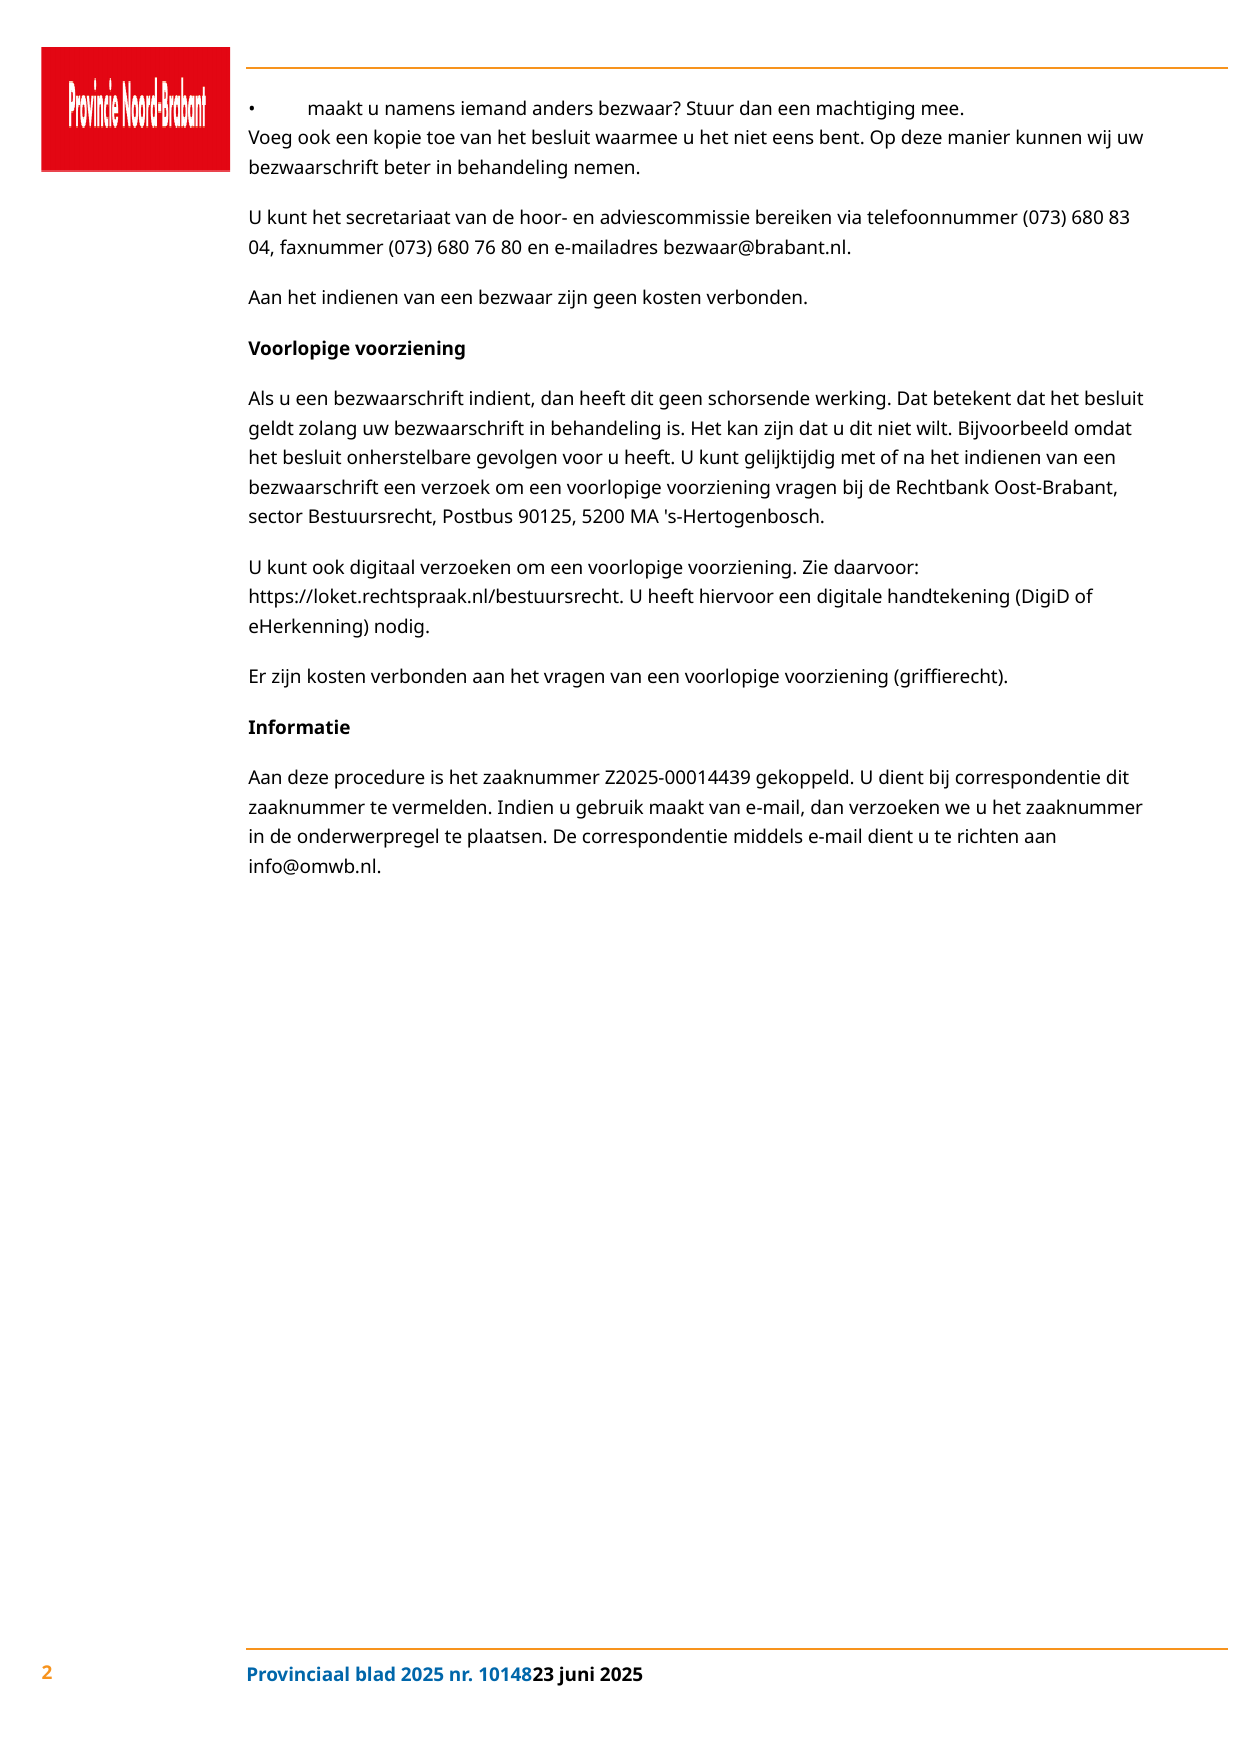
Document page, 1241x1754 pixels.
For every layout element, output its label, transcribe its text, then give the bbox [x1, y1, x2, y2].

text Er zijn kosten verbonden aan het vragen van een voorlopige voorziening (griffierecht). [248, 663, 1152, 689]
text U kunt het secretariaat van de hoor- en adviescommissie bereiken via telefoonnummer (073) 680 83 04, faxnummer (073) 680 76 80 en e-mailadres bezwaar@brabant.nl. [248, 204, 1152, 260]
text Voeg ook een kopie toe van het besluit waarmee u het niet eens bent. Op deze manier kunnen wij uw bezwaarschrift beter in behandeling nemen. [248, 124, 1152, 180]
text Voorlopige voorziening [248, 335, 1152, 361]
picture [41, 47, 231, 172]
text Als u een bezwaarschrift indient, dan heeft dit geen schorsende werking. Dat betekent dat het besluit geldt zolang uw bezwaarschrift in behandeling is. Het kan zijn dat u dit niet wilt. Bijvoorbeeld omdat het besluit onherstelbare gevolgen voor u heeft. U kunt gelijktijdig met of na het indienen van een bezwaarschrift een verzoek om een voorlopige voorziening vragen bij de Rechtbank Oost-Brabant, sector Bestuursrecht, Postbus 90125, 5200 MA 's‑Hertogenbosch. [248, 385, 1152, 529]
list maakt u namens iemand anders bezwaar? Stuur dan een machtiging mee. [248, 95, 1152, 121]
text Aan deze procedure is het zaaknummer Z2025-00014439 gekoppeld. U dient bij correspondentie dit zaaknummer te vermelden. Indien u gebruik maakt van e-mail, dan verzoeken we u het zaaknummer in de onderwerpregel te plaatsen. De correspondentie middels e-mail dient u te richten aan info@omwb.nl. [248, 764, 1152, 879]
text Informatie [248, 714, 1152, 740]
text Aan het indienen van een bezwaar zijn geen kosten verbonden. [248, 284, 1152, 310]
text U kunt ook digitaal verzoeken om een voorlopige voorziening. Zie daarvoor: https://loket.rechtspraak.nl/bestuursrecht. U heeft hiervoor een digitale handtekening (DigiD of eHerkenning) nodig. [248, 554, 1152, 639]
